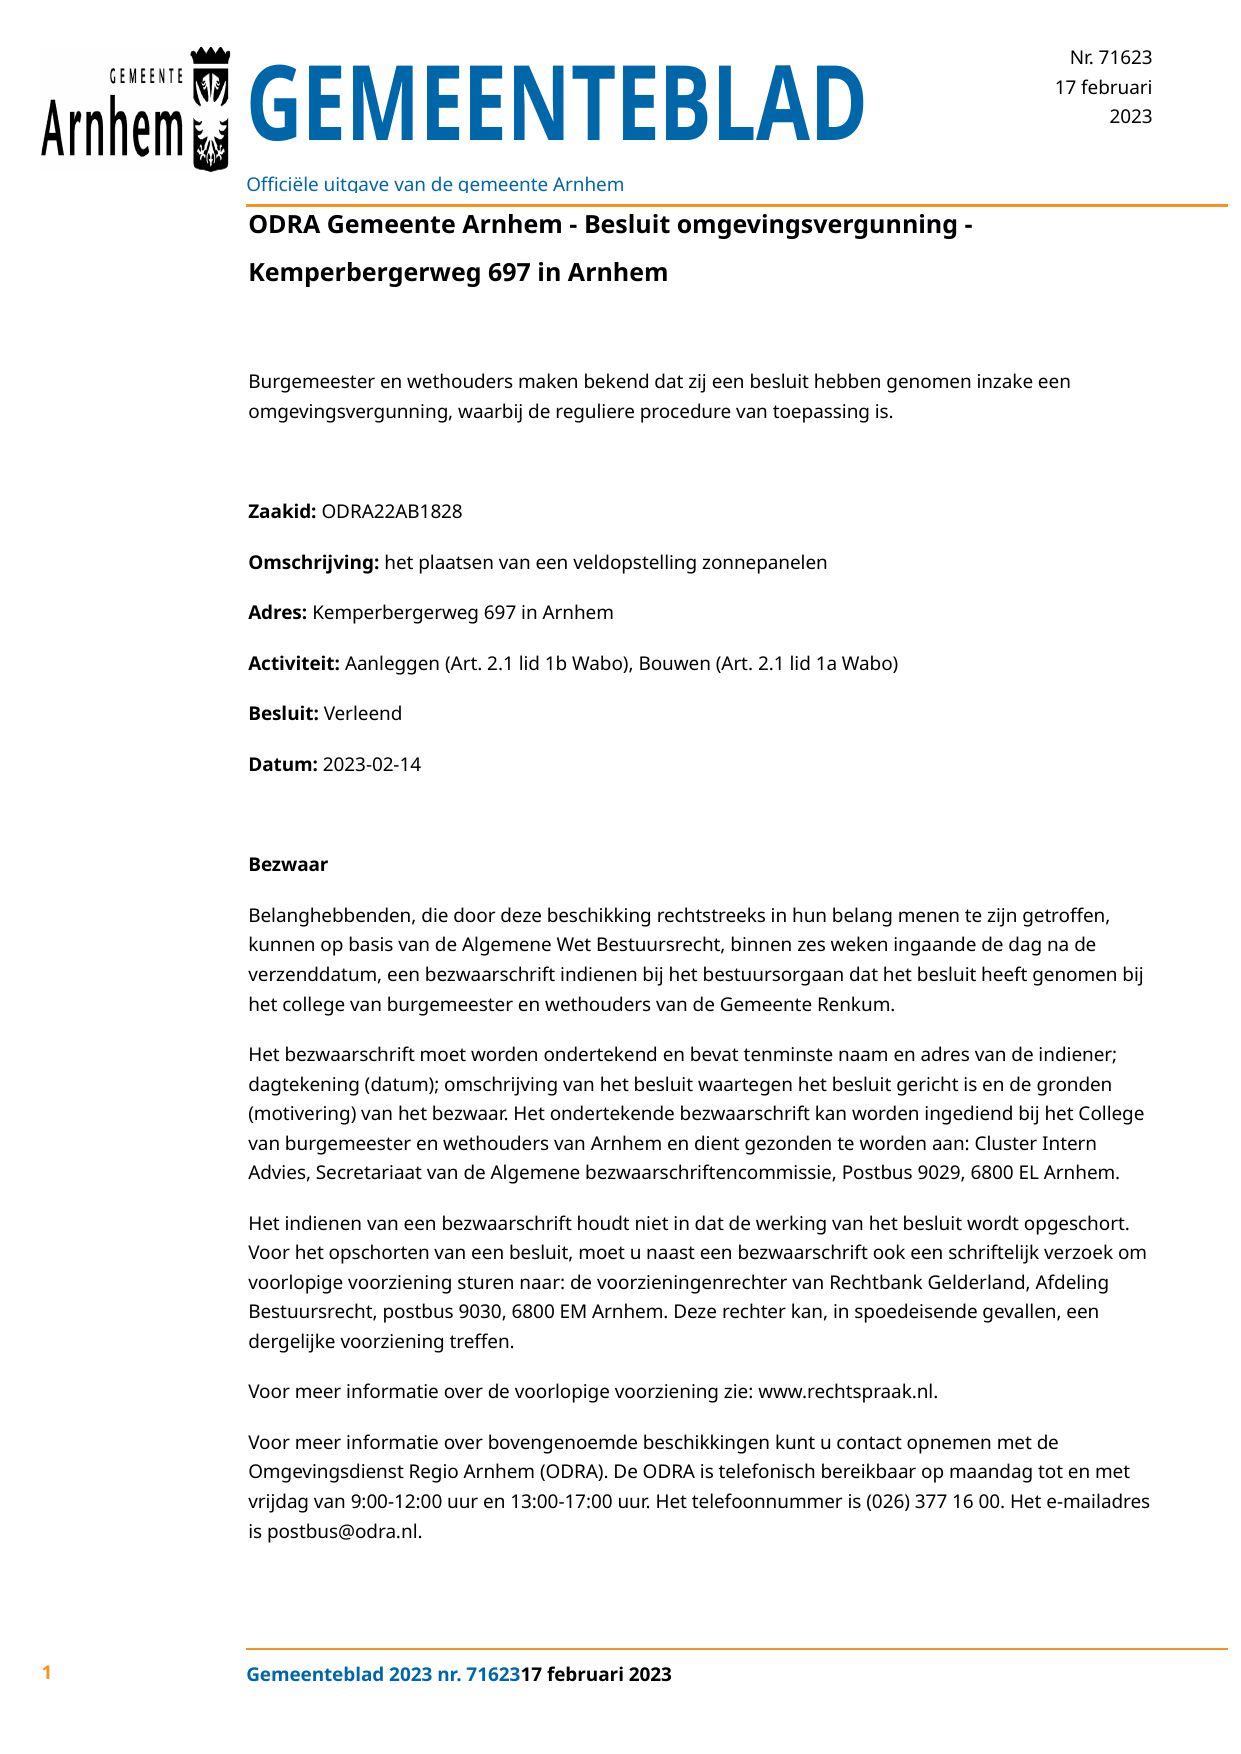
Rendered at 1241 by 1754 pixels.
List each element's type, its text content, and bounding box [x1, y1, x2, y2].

text Het indienen van een bezwaarschrift houdt niet in dat de werking van het besluit wordt opgeschort. Voor het opschorten van een besluit, moet u naast een bezwaarschrift ook een schriftelijk verzoek om voorlopige voorziening sturen naar: de voorzieningenrechter van Rechtbank Gelderland, Afdeling Bestuursrecht, postbus 9030, 6800 EM Arnhem. Deze rechter kan, in spoedeisende gevallen, een dergelijke voorziening treffen. [248, 1210, 1152, 1354]
text Belanghebbenden, die door deze beschikking rechtstreeks in hun belang menen te zijn getroffen, kunnen op basis van de Algemene Wet Bestuursrecht, binnen zes weken ingaande de dag na de verzenddatum, een bezwaarschrift indienen bij het bestuursorgaan dat het besluit heeft genomen bij het college van burgemeester en wethouders van de Gemeente Renkum. [248, 902, 1152, 1017]
text Het bezwaarschrift moet worden ondertekend en bevat tenminste naam en adres van de indiener; dagtekening (datum); omschrijving van het besluit waartegen het besluit gericht is en de gronden (motivering) van het bezwaar. Het ondertekende bezwaarschrift kan worden ingediend bij het College van burgemeester en wethouders van Arnhem en dient gezonden te worden aan: Cluster Intern Advies, Secretariaat van de Algemene bezwaarschriftencommissie, Postbus 9029, 6800 EL Arnhem. [248, 1041, 1152, 1185]
text Voor meer informatie over de voorlopige voorziening zie: www.rechtspraak.nl. [248, 1379, 1152, 1404]
text Voor meer informatie over bovengenoemde beschikkingen kunt u contact opnemen met de Omgevingsdienst Regio Arnhem (ODRA). De ODRA is telefonisch bereikbaar op maandag tot en met vrijdag van 9:00-12:00 uur en 13:00-17:00 uur. Het telefoonnummer is (026) 377 16 00. Het e-mailadres is postbus@odra.nl. [248, 1429, 1152, 1544]
text Bezwaar [248, 852, 1152, 877]
text Datum: 2023-02-14 [248, 751, 1152, 777]
text Omschrijving: het plaatsen van een veldopstelling zonnepanelen [248, 549, 1152, 575]
text Adres: Kemperbergerweg 697 in Arnhem [248, 599, 1152, 625]
text Zaakid: ODRA22AB1828 [248, 499, 1152, 524]
text Activiteit: Aanleggen (Art. 2.1 lid 1b Wabo), Bouwen (Art. 2.1 lid 1a Wabo) [248, 650, 1152, 676]
text ODRA Gemeente Arnhem - Besluit omgevingsvergunning - Kemperbergerweg 697 in Arnhem [248, 207, 1152, 288]
text Besluit: Verleend [248, 700, 1152, 726]
text Burgemeester en wethouders maken bekend dat zij een besluit hebben genomen inzake een omgevingsvergunning, waarbij de reguliere procedure van toepassing is. [248, 368, 1152, 424]
picture [41, 47, 231, 172]
